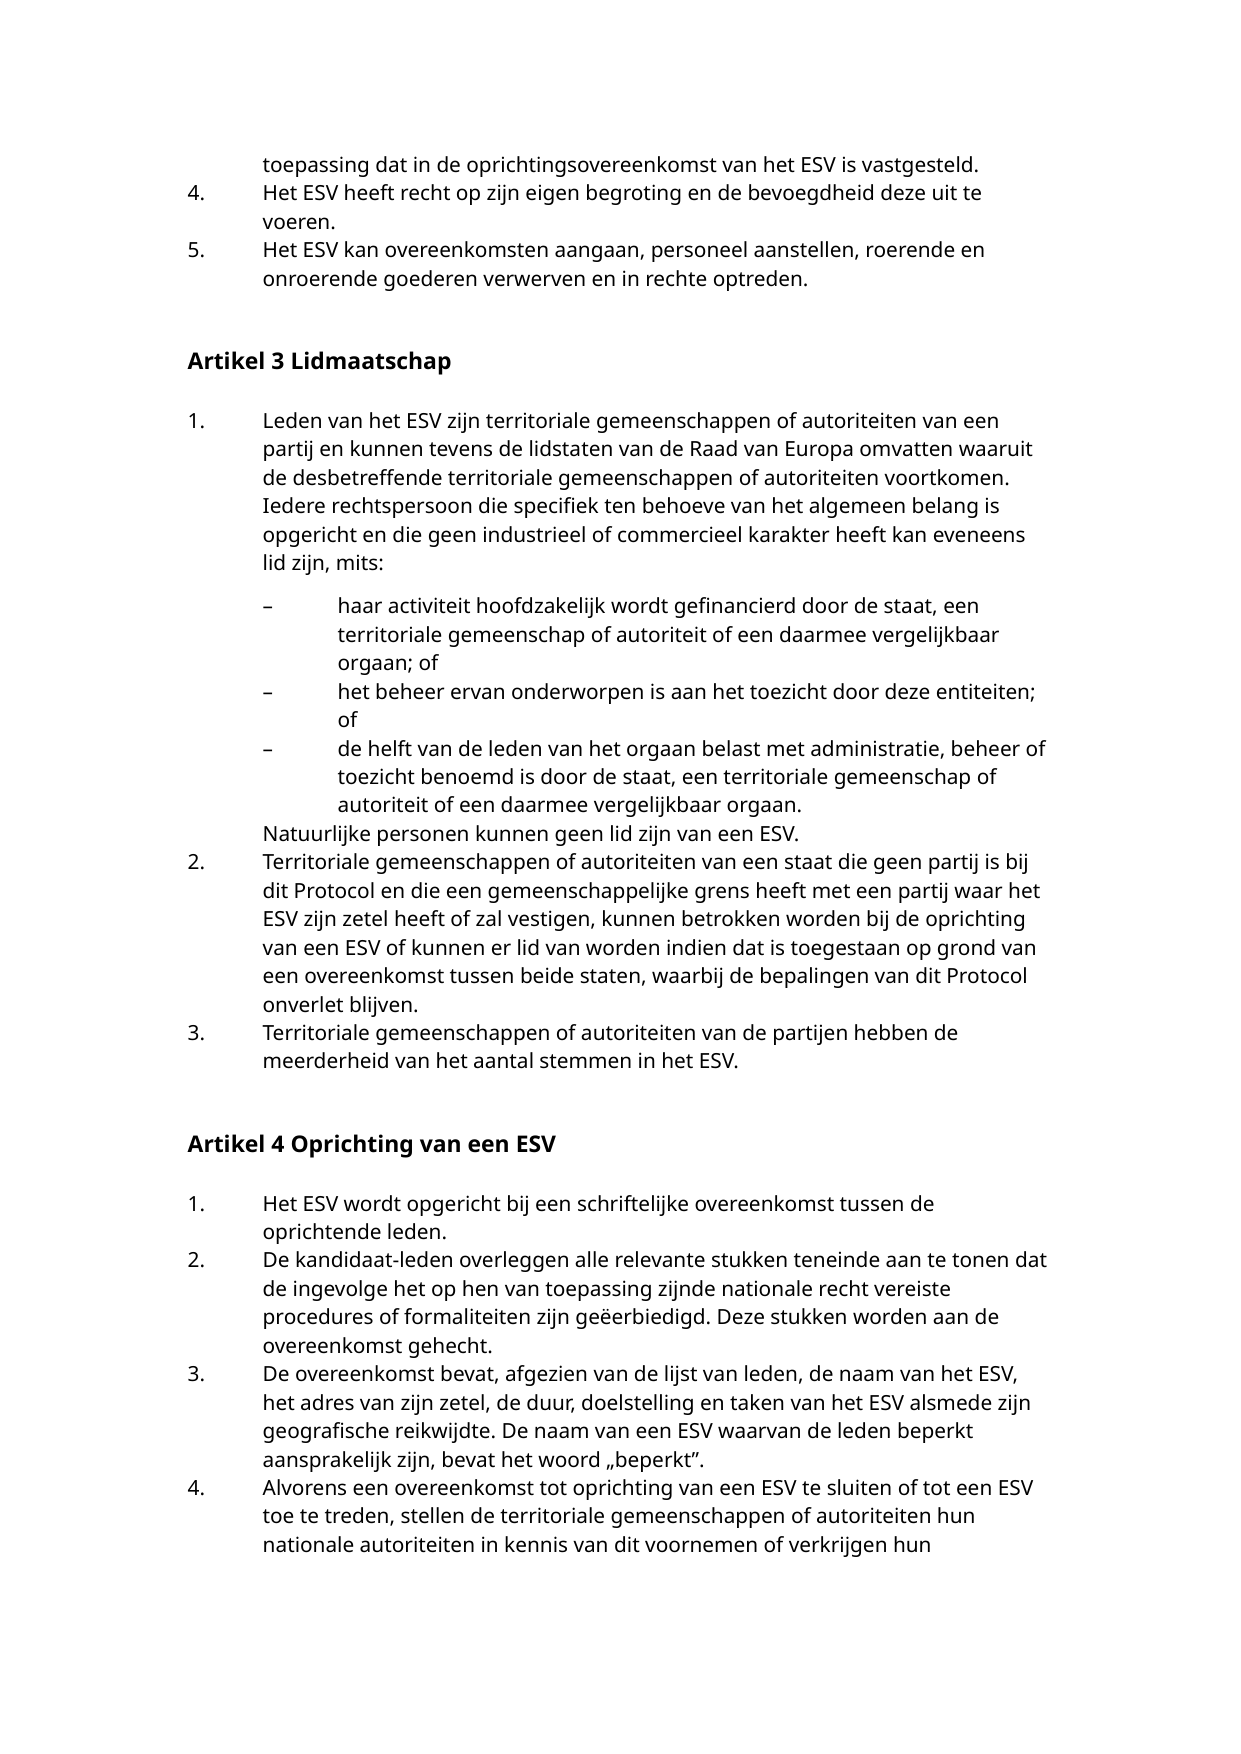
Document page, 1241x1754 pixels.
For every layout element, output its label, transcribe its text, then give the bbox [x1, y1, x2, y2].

list Leden van het ESV zijn territoriale gemeenschappen of autoriteiten van een partij en kunnen tevens de lidstaten van de Raad van Europa omvatten waaruit de desbetreffende territoriale gemeenschappen of autoriteiten voortkomen. [187, 406, 1053, 491]
subtitle Artikel 3 Lidmaatschap [187, 345, 1053, 376]
list Het ESV heeft recht op zijn eigen begroting en de bevoegdheid deze uit te voeren. [187, 178, 1053, 235]
list Natuurlijke personen kunnen geen lid zijn van een ESV. [187, 819, 1053, 847]
list Alvorens een overeenkomst tot oprichting van een ESV te sluiten of tot een ESV toe te treden, stellen de territoriale gemeenschappen of autoriteiten hun nationale autoriteiten in kennis van dit voornemen of verkrijgen hun [187, 1473, 1053, 1558]
list De kandidaat-leden overleggen alle relevante stukken teneinde aan te tonen dat de ingevolge het op hen van toepassing zijnde nationale recht vereiste procedures of formaliteiten zijn geëerbiedigd. Deze stukken worden aan de overeenkomst gehecht. [187, 1246, 1053, 1359]
list de helft van de leden van het orgaan belast met administratie, beheer of toezicht benoemd is door de staat, een territoriale gemeenschap of autoriteit of een daarmee vergelijkbaar orgaan. [262, 734, 1053, 819]
list toepassing dat in de oprichtingsovereenkomst van het ESV is vastgesteld. [187, 150, 1053, 178]
list De overeenkomst bevat, afgezien van de lijst van leden, de naam van het ESV, het adres van zijn zetel, de duur, doelstelling en taken van het ESV alsmede zijn geografische reikwijdte. De naam van een ESV waarvan de leden beperkt aansprakelijk zijn, bevat het woord „beperkt”. [187, 1359, 1053, 1473]
list het beheer ervan onderworpen is aan het toezicht door deze entiteiten; of [262, 677, 1053, 734]
list Iedere rechtspersoon die specifiek ten behoeve van het algemeen belang is opgericht en die geen industrieel of commercieel karakter heeft kan eveneens lid zijn, mits: [187, 491, 1053, 577]
list Territoriale gemeenschappen of autoriteiten van de partijen hebben de meerderheid van het aantal stemmen in het ESV. [187, 1018, 1053, 1075]
list Het ESV wordt opgericht bij een schriftelijke overeenkomst tussen de oprichtende leden. [187, 1189, 1053, 1246]
list haar activiteit hoofdzakelijk wordt gefinancierd door de staat, een territoriale gemeenschap of autoriteit of een daarmee vergelijkbaar orgaan; of [262, 592, 1053, 677]
list Territoriale gemeenschappen of autoriteiten van een staat die geen partij is bij dit Protocol en die een gemeenschappelijke grens heeft met een partij waar het ESV zijn zetel heeft of zal vestigen, kunnen betrokken worden bij de oprichting van een ESV of kunnen er lid van worden indien dat is toegestaan op grond van een overeenkomst tussen beide staten, waarbij de bepalingen van dit Protocol onverlet blijven. [187, 847, 1053, 1018]
list Het ESV kan overeenkomsten aangaan, personeel aanstellen, roerende en onroerende goederen verwerven en in rechte optreden. [187, 235, 1053, 292]
subtitle Artikel 4 Oprichting van een ESV [187, 1127, 1053, 1159]
